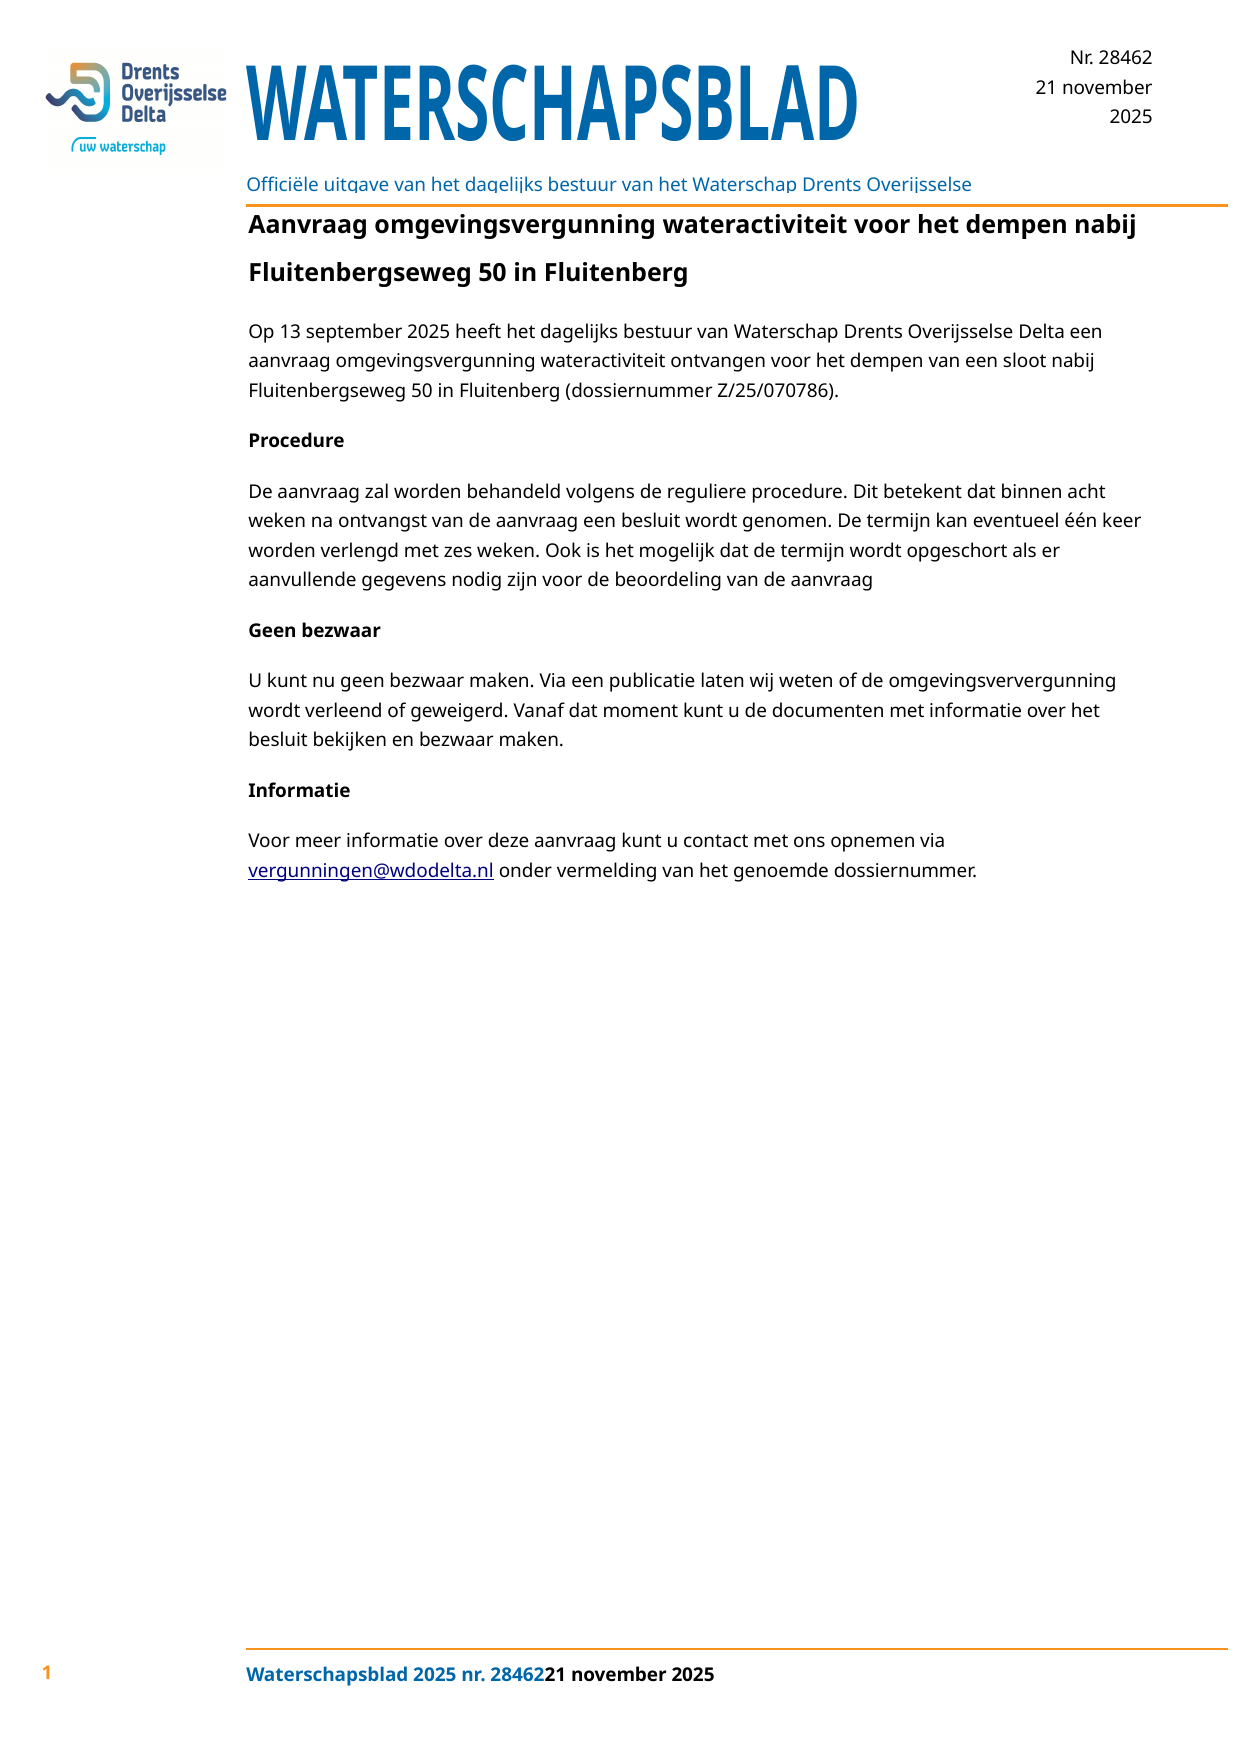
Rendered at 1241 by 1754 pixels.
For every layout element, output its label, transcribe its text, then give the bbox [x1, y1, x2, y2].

text Aanvraag omgevingsvergunning wateractiviteit voor het dempen nabij Fluitenbergseweg 50 in Fluitenberg [248, 207, 1152, 288]
text De aanvraag zal worden behandeld volgens de reguliere procedure. Dit betekent dat binnen acht weken na ontvangst van de aanvraag een besluit wordt genomen. De termijn kan eventueel één keer worden verlengd met zes weken. Ook is het mogelijk dat de termijn wordt opgeschort als er aanvullende gegevens nodig zijn voor de beoordeling van de aanvraag [248, 478, 1152, 592]
text Geen bezwaar [248, 617, 1152, 643]
text U kunt nu geen bezwaar maken. Via een publicatie laten wij weten of de omgevingsververgunning wordt verleend of geweigerd. Vanaf dat moment kunt u de documenten met informatie over het besluit bekijken en bezwaar maken. [248, 667, 1152, 752]
picture [41, 47, 231, 172]
text Voor meer informatie over deze aanvraag kunt u contact met ons opnemen via vergunningen@wdodelta.nl onder vermelding van het genoemde dossiernummer. [248, 827, 1152, 883]
text Procedure [248, 427, 1152, 453]
text Informatie [248, 777, 1152, 803]
text Op 13 september 2025 heeft het dagelijks bestuur van Waterschap Drents Overijsselse Delta een aanvraag omgevingsvergunning wateractiviteit ontvangen voor het dempen van een sloot nabij Fluitenbergseweg 50 in Fluitenberg (dossiernummer Z/25/070786). [248, 318, 1152, 403]
